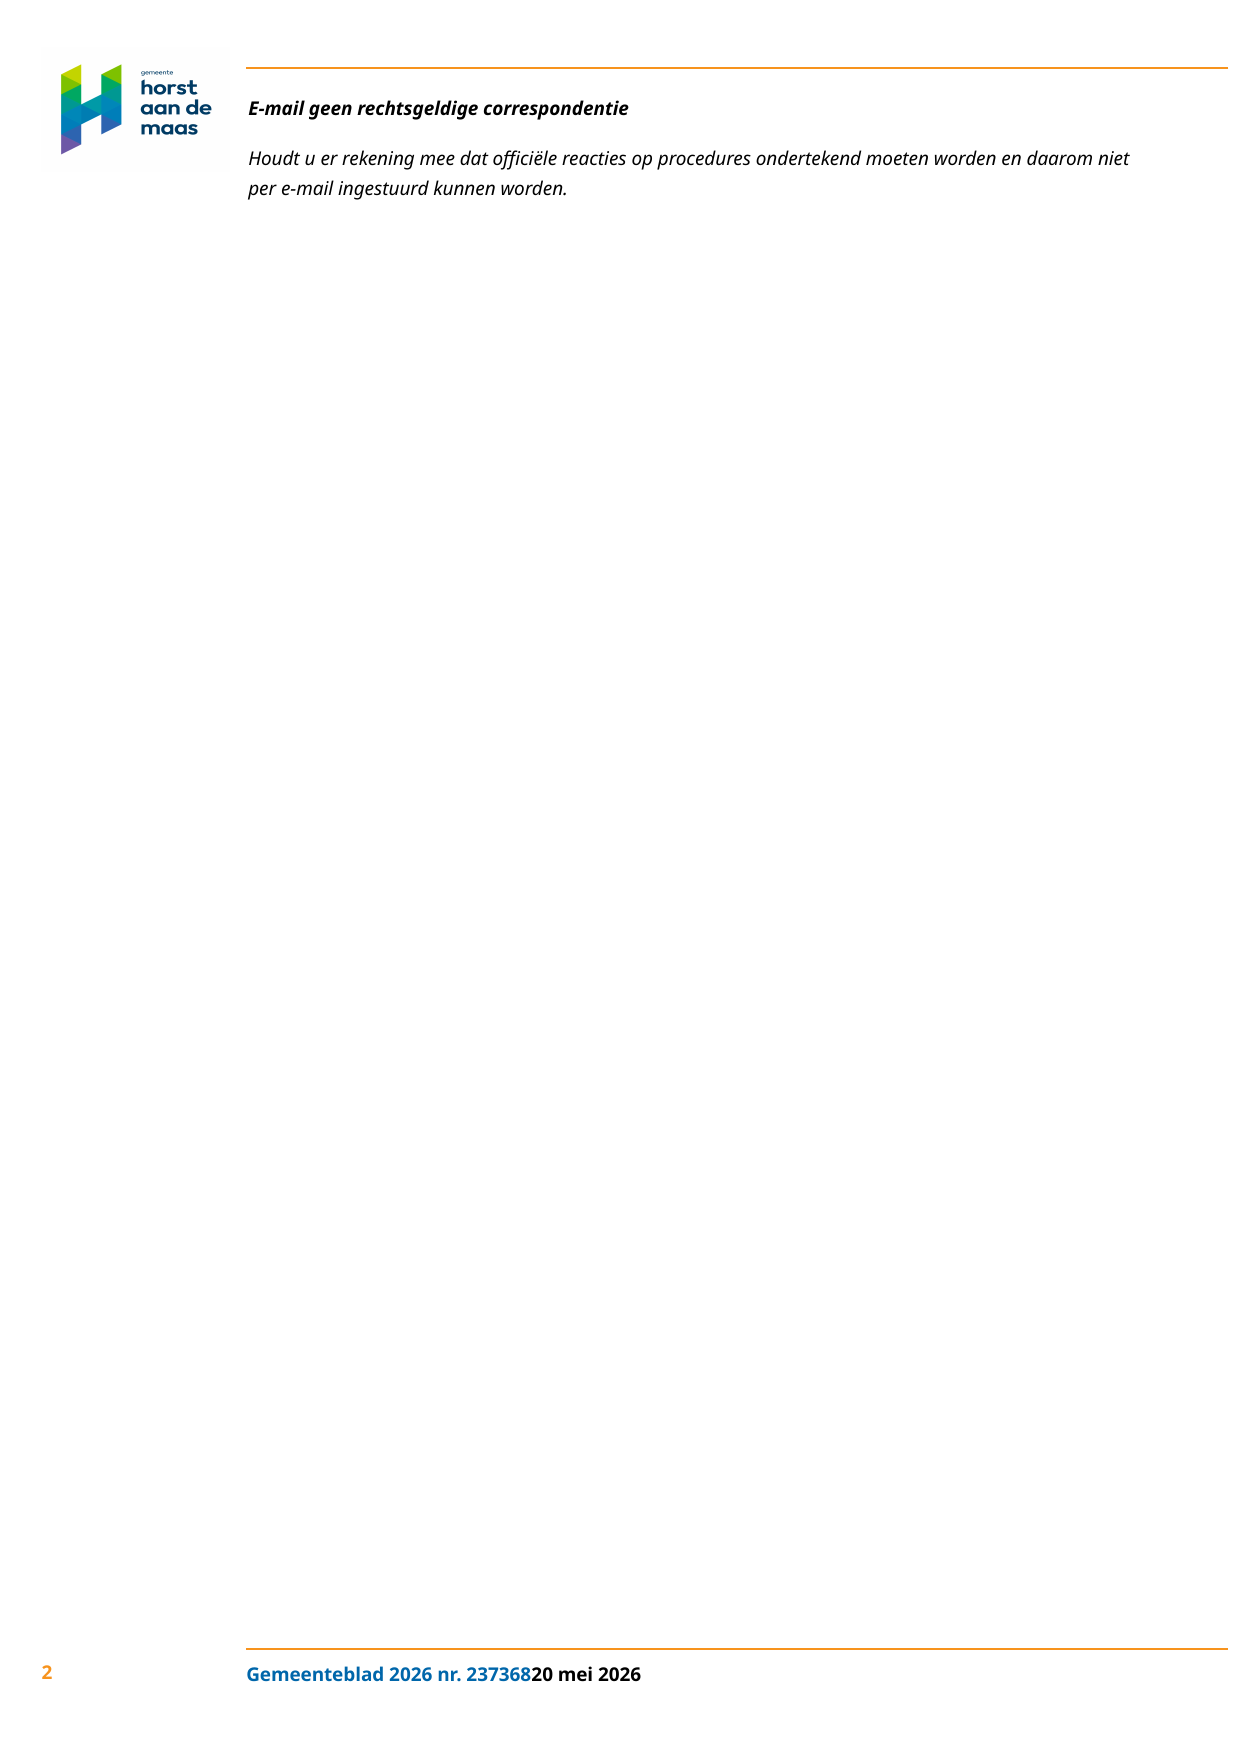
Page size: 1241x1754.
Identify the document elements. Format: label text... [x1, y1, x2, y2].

text Houdt u er rekening mee dat officiële reacties op procedures ondertekend moeten worden en daarom niet per e-mail ingestuurd kunnen worden. [248, 145, 1152, 201]
text E-mail geen rechtsgeldige correspondentie [248, 95, 1152, 121]
picture [41, 47, 231, 172]
